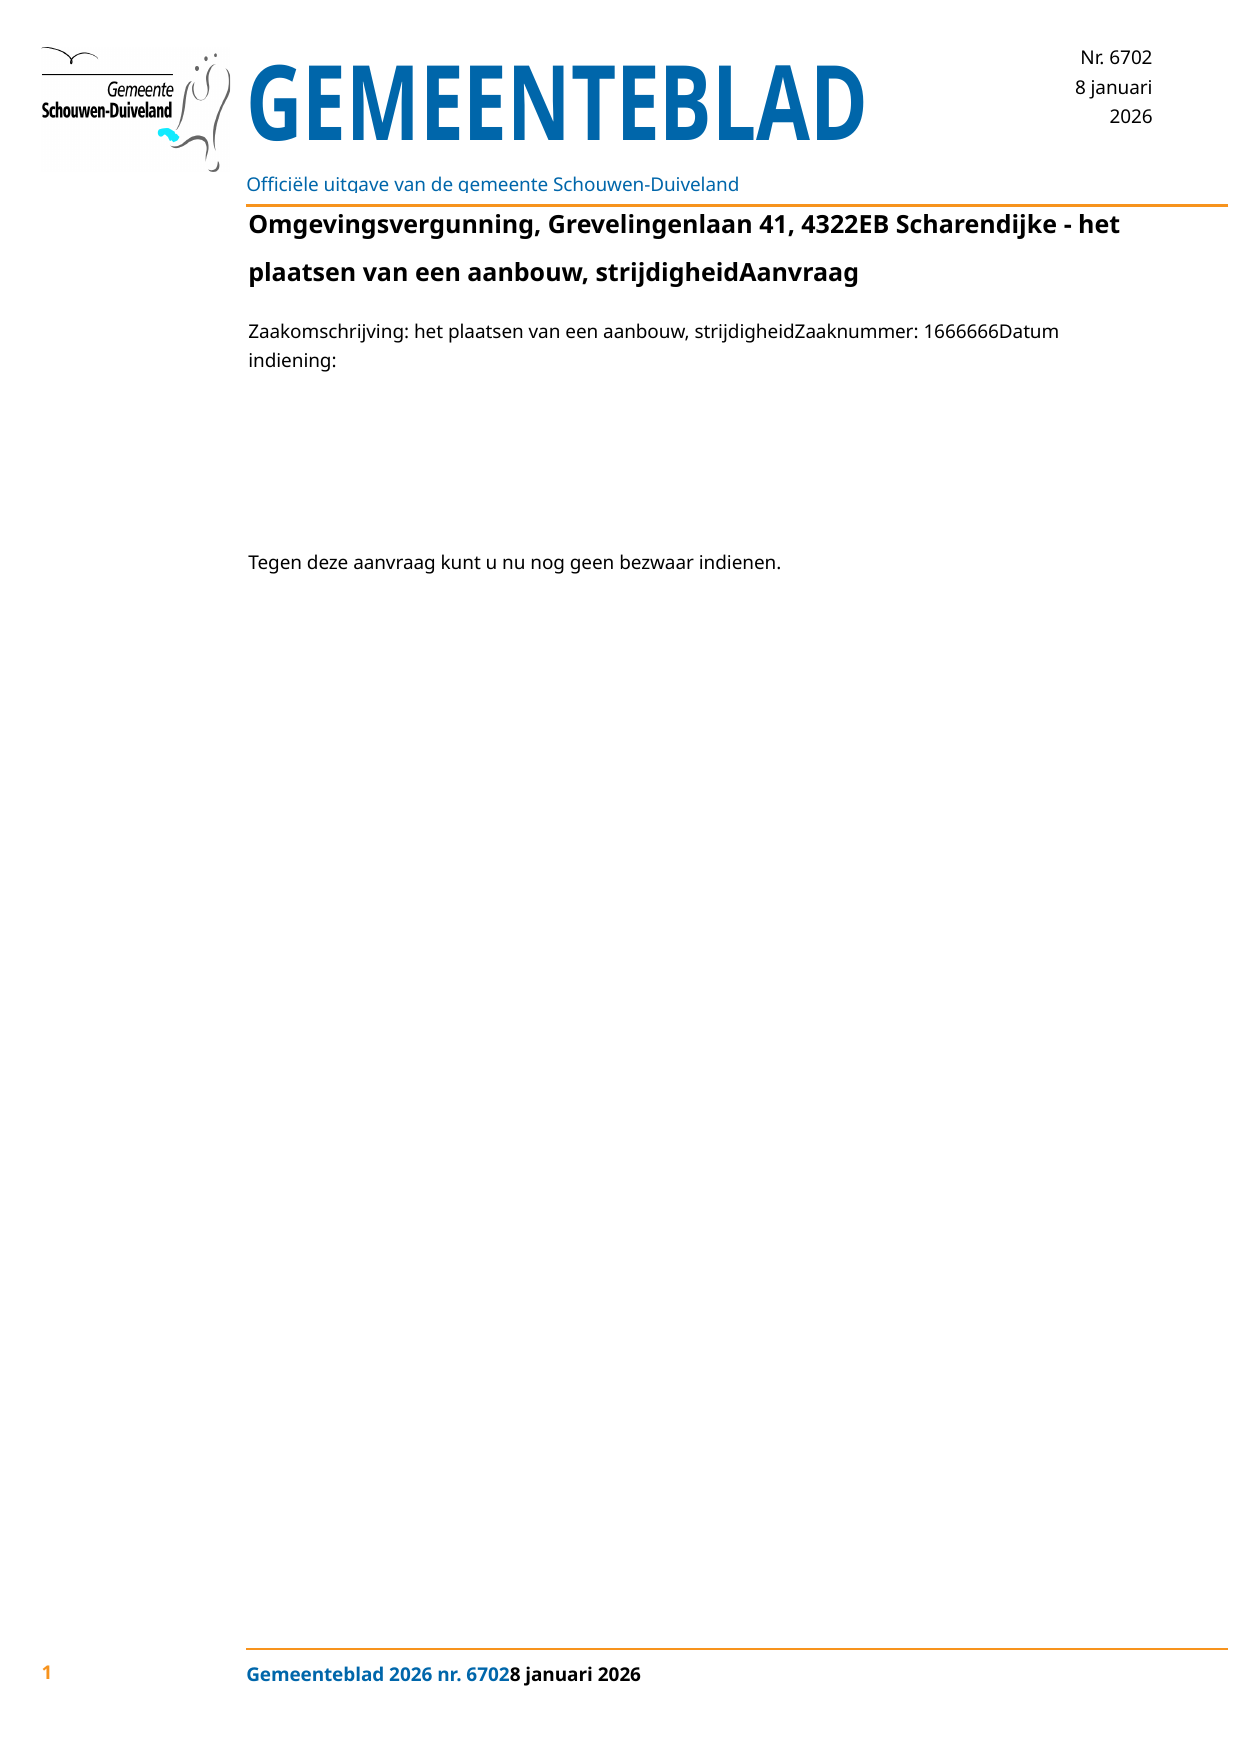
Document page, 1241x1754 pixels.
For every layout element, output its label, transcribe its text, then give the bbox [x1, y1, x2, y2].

text Tegen deze aanvraag kunt u nu nog geen bezwaar indienen. [248, 549, 1152, 575]
text Zaakomschrijving: het plaatsen van een aanbouw, strijdigheidZaaknummer: 1666666Datum indiening: [248, 318, 1152, 373]
picture [41, 47, 231, 172]
text Omgevingsvergunning, Grevelingenlaan 41, 4322EB Scharendijke - het plaatsen van een aanbouw, strijdigheidAanvraag [248, 207, 1152, 288]
